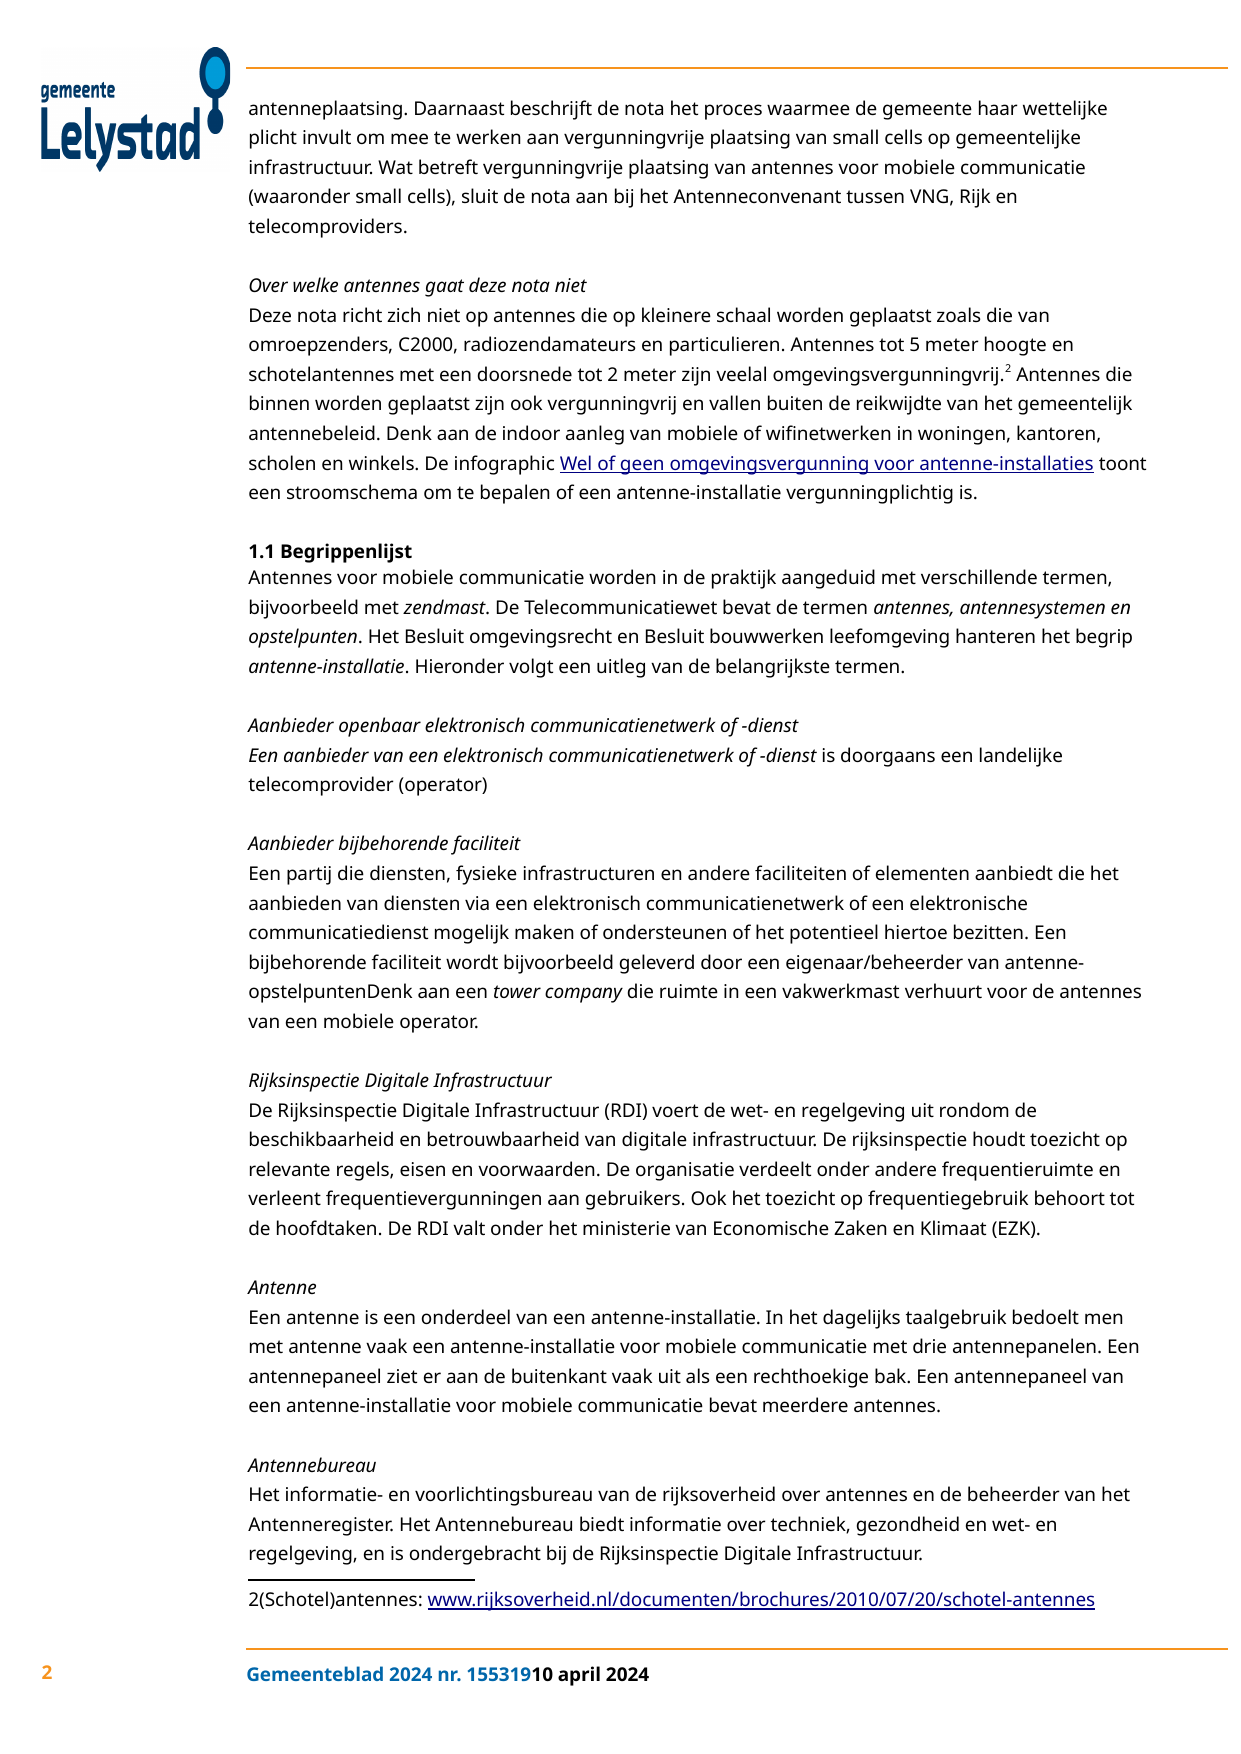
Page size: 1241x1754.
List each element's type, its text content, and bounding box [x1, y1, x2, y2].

text (Schotel)antennes: www.rijksoverheid.nl/documenten/brochures/2010/07/20/schotel-antennes [248, 1586, 1152, 1612]
text Antenne [248, 1274, 1152, 1300]
text Een antenne is een onderdeel van een antenne-installatie. In het dagelijks taalgebruik bedoelt men met antenne vaak een antenne-installatie voor mobiele communicatie met drie antennepanelen. Een antennepaneel ziet er aan de buitenkant vaak uit als een rechthoekige bak. Een antennepaneel van een antenne-installatie voor mobiele communicatie bevat meerdere antennes. [248, 1304, 1152, 1418]
text antenneplaatsing. Daarnaast beschrijft de nota het proces waarmee de gemeente haar wettelijke plicht invult om mee te werken aan vergunningvrije plaatsing van small cells op gemeentelijke infrastructuur. Wat betreft vergunningvrije plaatsing van antennes voor mobiele communicatie (waaronder small cells), sluit de nota aan bij het Antenneconvenant tussen VNG, Rijk en telecomproviders. [248, 95, 1152, 239]
text Aanbieder bijbehorende faciliteit [248, 831, 1152, 856]
picture [41, 47, 231, 172]
text Antennebureau [248, 1452, 1152, 1477]
text Antennes voor mobiele communicatie worden in de praktijk aangeduid met verschillende termen, bijvoorbeeld met zendmast. De Telecommunicatiewet bevat de termen antennes, antennesystemen en opstelpunten. Het Besluit omgevingsrecht en Besluit bouwwerken leefomgeving hanteren het begrip antenne-installatie. Hieronder volgt een uitleg van de belangrijkste termen. [248, 564, 1152, 679]
text Over welke antennes gaat deze nota niet [248, 272, 1152, 298]
text Aanbieder openbaar elektronisch communicatienetwerk of -dienst [248, 712, 1152, 738]
text Rijksinspectie Digitale Infrastructuur [248, 1067, 1152, 1093]
text De Rijksinspectie Digitale Infrastructuur (RDI) voert de wet- en regelgeving uit rondom de beschikbaarheid en betrouwbaarheid van digitale infrastructuur. De rijksinspectie houdt toezicht op relevante regels, eisen en voorwaarden. De organisatie verdeelt onder andere frequentieruimte en verleent frequentievergunningen aan gebruikers. Ook het toezicht op frequentiegebruik behoort tot de hoofdtaken. De RDI valt onder het ministerie van Economische Zaken en Klimaat (EZK). [248, 1097, 1152, 1241]
text Een partij die diensten, fysieke infrastructuren en andere faciliteiten of elementen aanbiedt die het aanbieden van diensten via een elektronisch communicatienetwerk of een elektronische communicatiedienst mogelijk maken of ondersteunen of het potentieel hiertoe bezitten. Een bijbehorende faciliteit wordt bijvoorbeeld geleverd door een eigenaar/beheerder van antenne-opstelpuntenDenk aan een tower company die ruimte in een vakwerkmast verhuurt voor de antennes van een mobiele operator. [248, 860, 1152, 1034]
text Deze nota richt zich niet op antennes die op kleinere schaal worden geplaatst zoals die van omroepzenders, C2000, radiozendamateurs en particulieren. Antennes tot 5 meter hoogte en schotelantennes met een doorsnede tot 2 meter zijn veelal omgevingsvergunningvrij. Antennes die binnen worden geplaatst zijn ook vergunningvrij en vallen buiten de reikwijdte van het gemeentelijk antennebeleid. Denk aan de indoor aanleg van mobiele of wifinetwerken in woningen, kantoren, scholen en winkels. De infographic Wel of geen omgevingsvergunning voor antenne-installaties toont een stroomschema om te bepalen of een antenne-installatie vergunningplichtig is. [248, 302, 1152, 505]
text Een aanbieder van een elektronisch communicatienetwerk of -dienst is doorgaans een landelijke telecomprovider (operator) [248, 742, 1152, 797]
text Het informatie- en voorlichtingsbureau van de rijksoverheid over antennes en de beheerder van het Antenneregister. Het Antennebureau biedt informatie over techniek, gezondheid en wet- en regelgeving, en is ondergebracht bij de Rijksinspectie Digitale Infrastructuur. [248, 1481, 1152, 1566]
text 1.1 Begrippenlijst [248, 538, 1152, 564]
